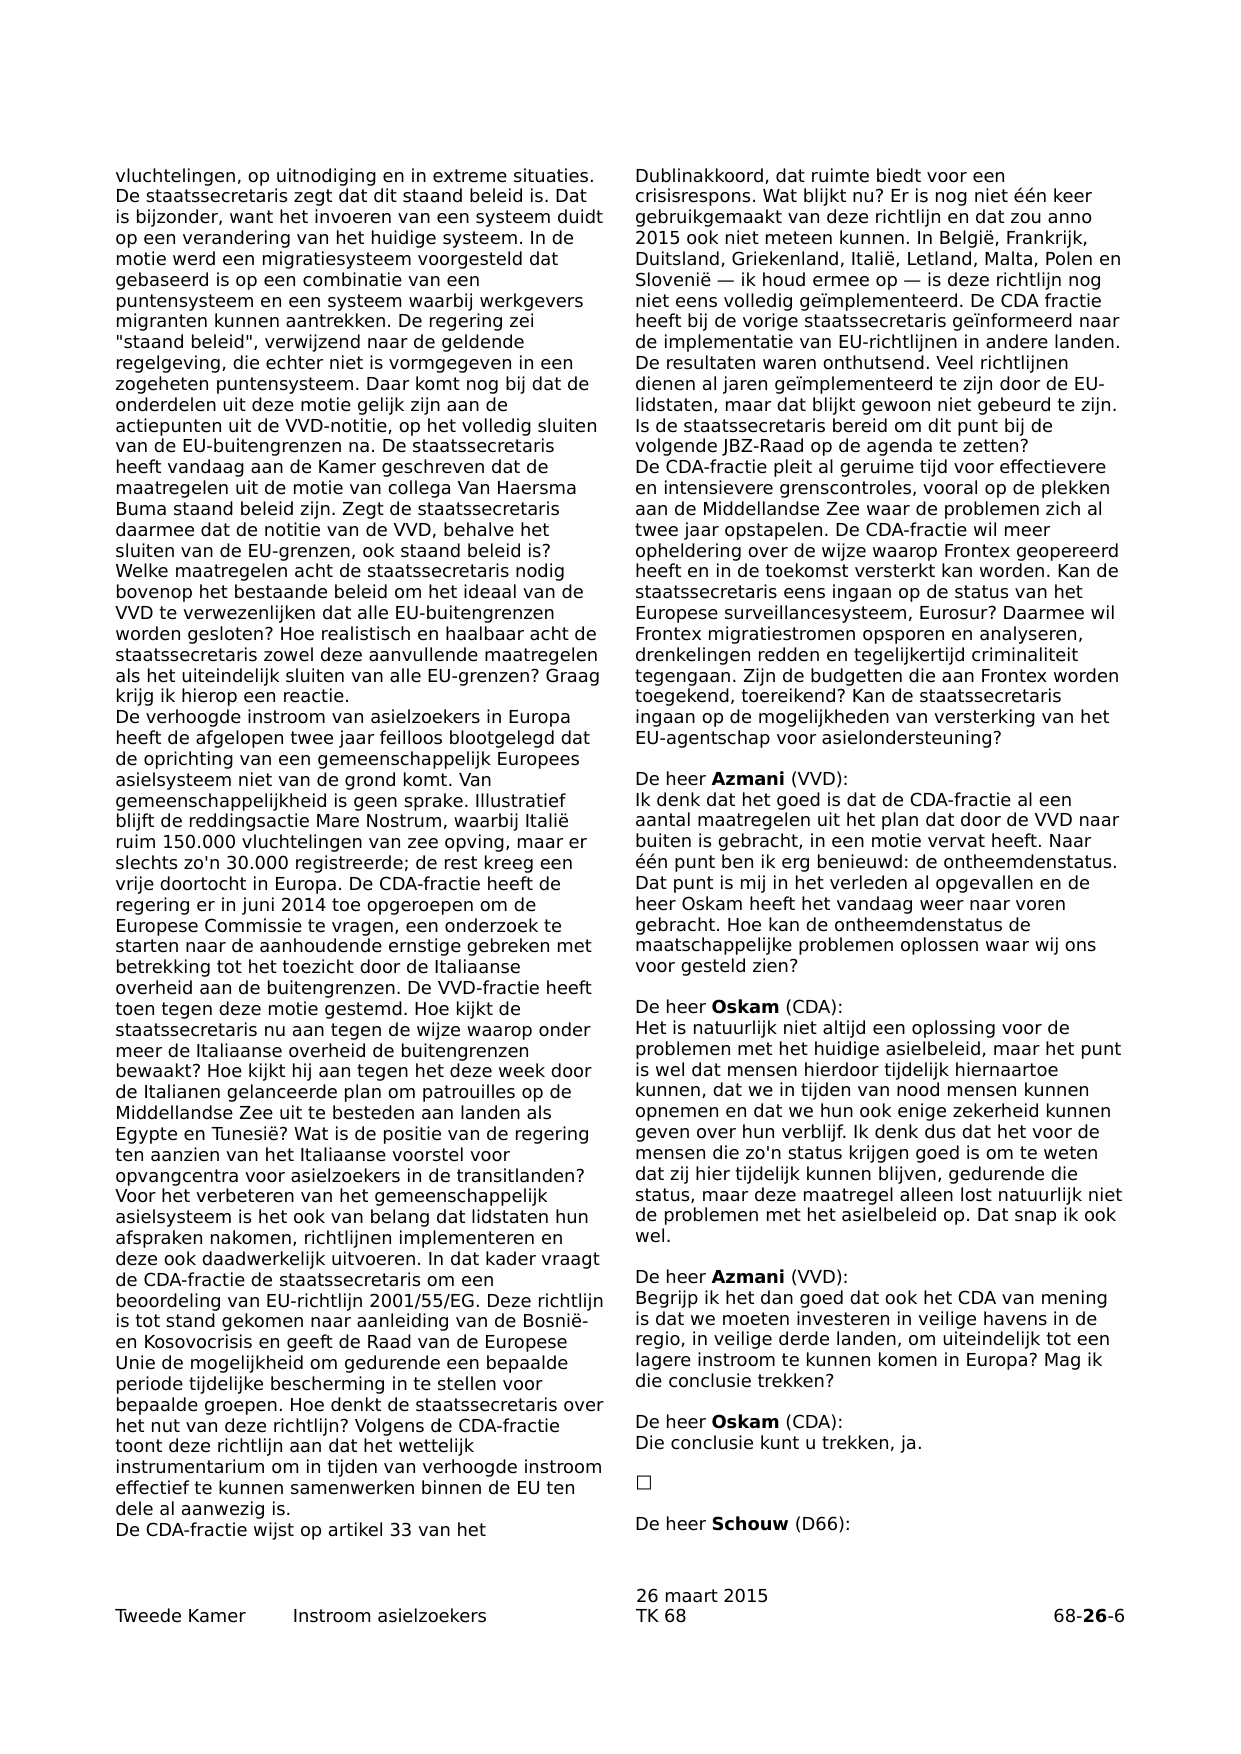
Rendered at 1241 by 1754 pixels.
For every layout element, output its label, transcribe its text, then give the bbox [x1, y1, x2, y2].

text De heer Azmani (VVD): [635, 1267, 1125, 1287]
text De heer Oskam (CDA): [635, 1412, 1125, 1432]
text vluchtelingen, op uitnodiging en in extreme situaties. De staatssecretaris zegt dat dit staand beleid is. Dat is bijzonder, want het invoeren van een systeem duidt op een verandering van het huidige systeem. In de motie werd een migratiesysteem voorgesteld dat gebaseerd is op een combinatie van een puntensysteem en een systeem waarbij werkgevers migranten kunnen aantrekken. De regering zei "staand beleid", verwijzend naar de geldende regelgeving, die echter niet is vormgegeven in een zogeheten puntensysteem. Daar komt nog bij dat de onderdelen uit deze motie gelijk zijn aan de actiepunten uit de VVD-notitie, op het volledig sluiten van de EU-buitengrenzen na. De staatssecretaris heeft vandaag aan de Kamer geschreven dat de maatregelen uit de motie van collega Van Haersma Buma staand beleid zijn. Zegt de staatssecretaris daarmee dat de notitie van de VVD, behalve het sluiten van de EU-grenzen, ook staand beleid is? Welke maatregelen acht de staatssecretaris nodig bovenop het bestaande beleid om het ideaal van de VVD te verwezenlijken dat alle EU-buitengrenzen worden gesloten? Hoe realistisch en haalbaar acht de staatssecretaris zowel deze aanvullende maatregelen als het uiteindelijk sluiten van alle EU-grenzen? Graag krijg ik hierop een reactie. [115, 165, 605, 707]
text Dublinakkoord, dat ruimte biedt voor een crisisrespons. Wat blijkt nu? Er is nog niet één keer gebruikgemaakt van deze richtlijn en dat zou anno 2015 ook niet meteen kunnen. In België, Frankrijk, Duitsland, Griekenland, Italië, Letland, Malta, Polen en Slovenië — ik houd ermee op — is deze richtlijn nog niet eens volledig geïmplementeerd. De CDA fractie heeft bij de vorige staatssecretaris geïnformeerd naar de implementatie van EU-richtlijnen in andere landen. De resultaten waren onthutsend. Veel richtlijnen dienen al jaren geïmplementeerd te zijn door de EU-lidstaten, maar dat blijkt gewoon niet gebeurd te zijn. Is de staatssecretaris bereid om dit punt bij de volgende JBZ-Raad op de agenda te zetten? [635, 165, 1125, 457]
text ⬜ [635, 1473, 1125, 1494]
text De heer Azmani (VVD): [635, 769, 1125, 789]
text De heer Oskam (CDA): [635, 997, 1125, 1018]
text Het is natuurlijk niet altijd een oplossing voor de problemen met het huidige asielbeleid, maar het punt is wel dat mensen hierdoor tijdelijk hiernaartoe kunnen, dat we in tijden van nood mensen kunnen opnemen en dat we hun ook enige zekerheid kunnen geven over hun verblijf. Ik denk dus dat het voor de mensen die zo'n status krijgen goed is om te weten dat zij hier tijdelijk kunnen blijven, gedurende die status, maar deze maatregel alleen lost natuurlijk niet de problemen met het asielbeleid op. Dat snap ik ook wel. [635, 1018, 1125, 1247]
text De CDA-fractie pleit al geruime tijd voor effectievere en intensievere grenscontroles, vooral op de plekken aan de Middellandse Zee waar de problemen zich al twee jaar opstapelen. De CDA-fractie wil meer opheldering over de wijze waarop Frontex geopereerd heeft en in de toekomst versterkt kan worden. Kan de staatssecretaris eens ingaan op de status van het Europese surveillancesysteem, Eurosur? Daarmee wil Frontex migratiestromen opsporen en analyseren, drenkelingen redden en tegelijkertijd criminaliteit tegengaan. Zijn de budgetten die aan Frontex worden toegekend, toereikend? Kan de staatssecretaris ingaan op de mogelijkheden van versterking van het EU-agentschap voor asielondersteuning? [635, 457, 1125, 749]
text Die conclusie kunt u trekken, ja. [635, 1432, 1125, 1453]
text Ik denk dat het goed is dat de CDA-fractie al een aantal maatregelen uit het plan dat door de VVD naar buiten is gebracht, in een motie vervat heeft. Naar één punt ben ik erg benieuwd: de ontheemdenstatus. Dat punt is mij in het verleden al opgevallen en de heer Oskam heeft het vandaag weer naar voren gebracht. Hoe kan de ontheemdenstatus de maatschappelijke problemen oplossen waar wij ons voor gesteld zien? [635, 789, 1125, 977]
text De CDA-fractie wijst op artikel 33 van het [115, 1519, 605, 1540]
text Begrijp ik het dan goed dat ook het CDA van mening is dat we moeten investeren in veilige havens in de regio, in veilige derde landen, om uiteindelijk tot een lagere instroom te kunnen komen in Europa? Mag ik die conclusie trekken? [635, 1287, 1125, 1392]
text De verhoogde instroom van asielzoekers in Europa heeft de afgelopen twee jaar feilloos blootgelegd dat de oprichting van een gemeenschappelijk Europees asielsysteem niet van de grond komt. Van gemeenschappelijkheid is geen sprake. Illustratief blijft de reddingsactie Mare Nostrum, waarbij Italië ruim 150.000 vluchtelingen van zee opving, maar er slechts zo'n 30.000 registreerde; de rest kreeg een vrije doortocht in Europa. De CDA-fractie heeft de regering er in juni 2014 toe opgeroepen om de Europese Commissie te vragen, een onderzoek te starten naar de aanhoudende ernstige gebreken met betrekking tot het toezicht door de Italiaanse overheid aan de buitengrenzen. De VVD-fractie heeft toen tegen deze motie gestemd. Hoe kijkt de staatssecretaris nu aan tegen de wijze waarop onder meer de Italiaanse overheid de buitengrenzen bewaakt? Hoe kijkt hij aan tegen het deze week door de Italianen gelanceerde plan om patrouilles op de Middellandse Zee uit te besteden aan landen als Egypte en Tunesië? Wat is de positie van de regering ten aanzien van het Italiaanse voorstel voor opvangcentra voor asielzoekers in de transitlanden? [115, 707, 605, 1186]
text De heer Schouw (D66): [635, 1514, 1125, 1535]
text Voor het verbeteren van het gemeenschappelijk asielsysteem is het ook van belang dat lidstaten hun afspraken nakomen, richtlijnen implementeren en deze ook daadwerkelijk uitvoeren. In dat kader vraagt de CDA-fractie de staatssecretaris om een beoordeling van EU-richtlijn 2001/55/EG. Deze richtlijn is tot stand gekomen naar aanleiding van de Bosnië- en Kosovocrisis en geeft de Raad van de Europese Unie de mogelijkheid om gedurende een bepaalde periode tijdelijke bescherming in te stellen voor bepaalde groepen. Hoe denkt de staatssecretaris over het nut van deze richtlijn? Volgens de CDA-fractie toont deze richtlijn aan dat het wettelijk instrumentarium om in tijden van verhoogde instroom effectief te kunnen samenwerken binnen de EU ten dele al aanwezig is. [115, 1186, 605, 1519]
